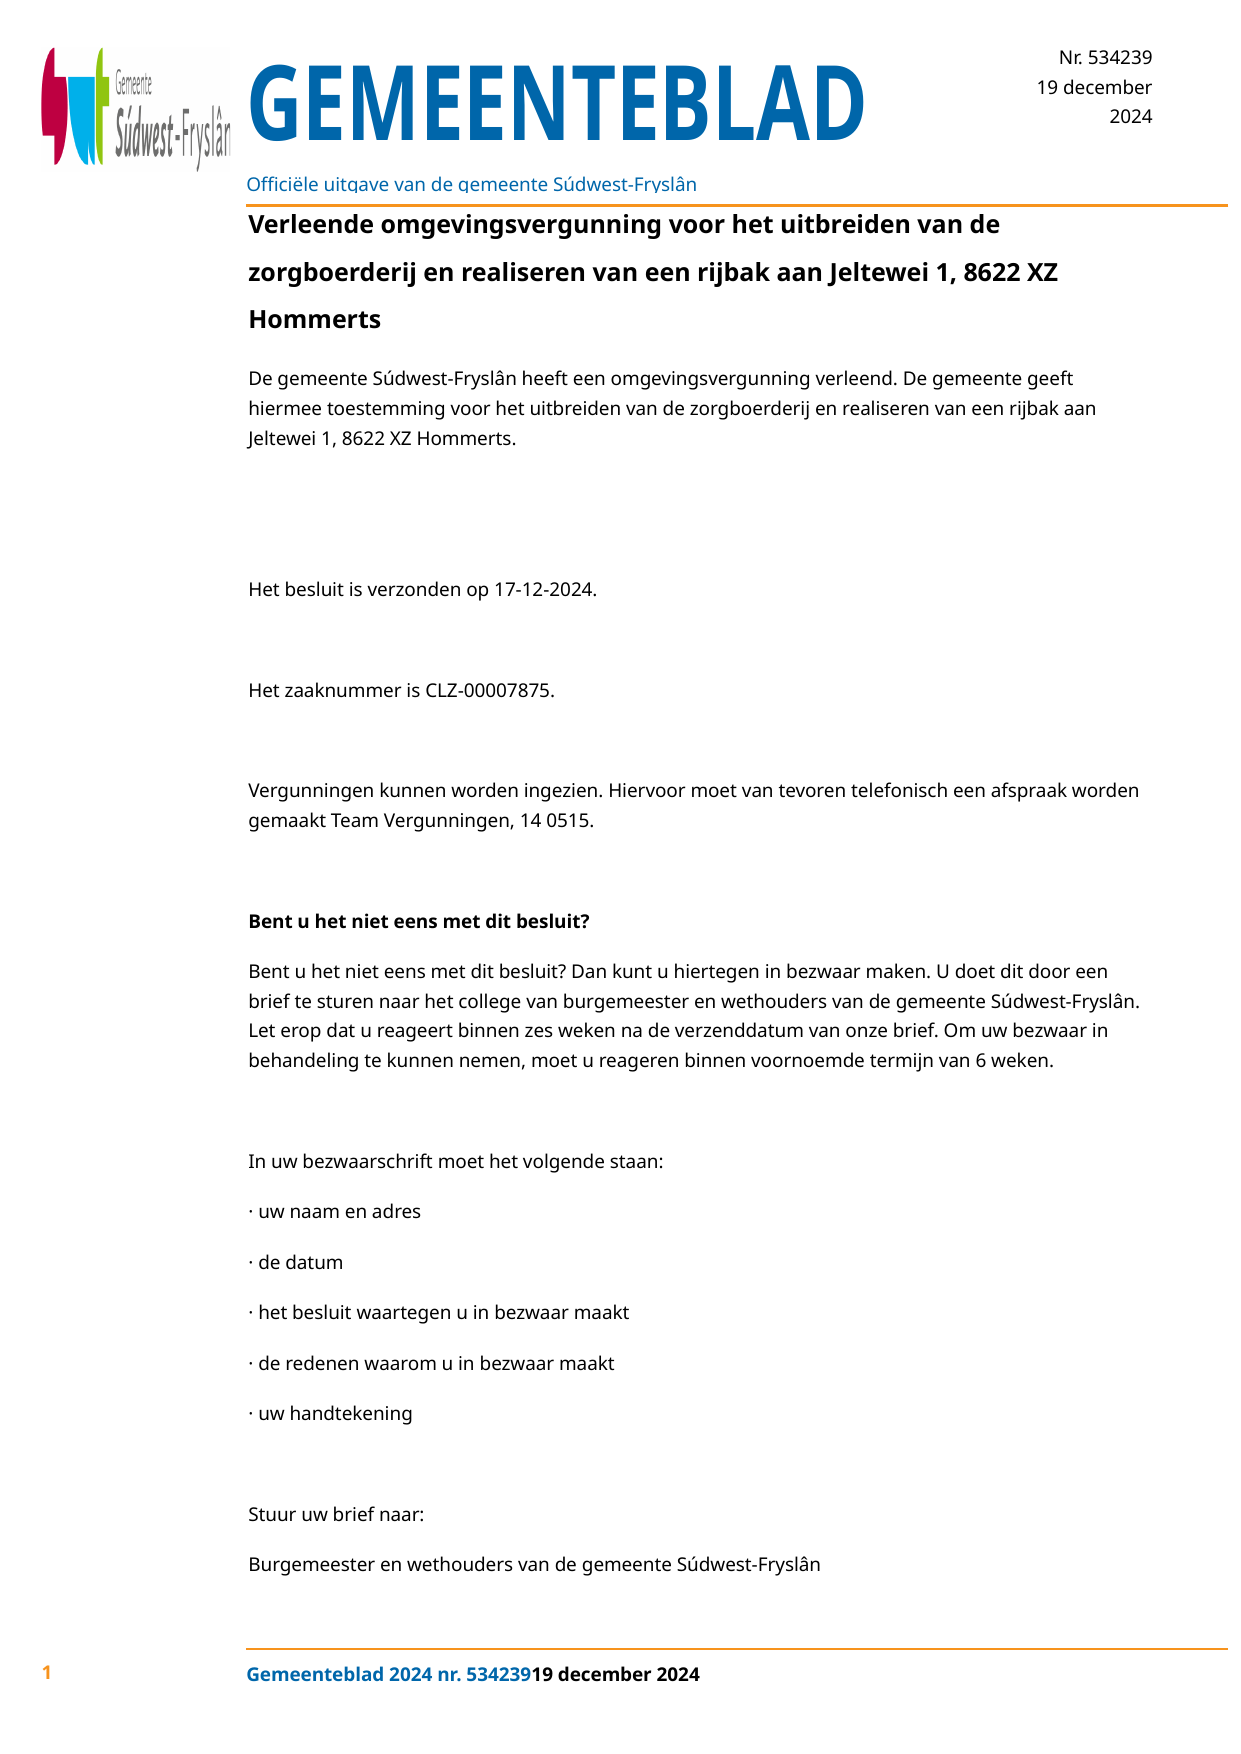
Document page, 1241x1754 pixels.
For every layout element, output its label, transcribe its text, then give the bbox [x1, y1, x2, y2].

text Bent u het niet eens met dit besluit? [248, 908, 1152, 934]
text Vergunningen kunnen worden ingezien. Hiervoor moet van tevoren telefonisch een afspraak worden gemaakt Team Vergunningen, 14 0515. [248, 778, 1152, 833]
text Het zaaknummer is CLZ-00007875. [248, 677, 1152, 702]
text · uw handtekening [248, 1400, 1152, 1426]
text · uw naam en adres [248, 1198, 1152, 1224]
text · de redenen waarom u in bezwaar maakt [248, 1350, 1152, 1375]
text De gemeente Súdwest-Fryslân heeft een omgevingsvergunning verleend. De gemeente geeft hiermee toestemming voor het uitbreiden van de zorgboerderij en realiseren van een rijbak aan Jeltewei 1, 8622 XZ Hommerts. [248, 366, 1152, 450]
picture [41, 47, 231, 172]
text · het besluit waartegen u in bezwaar maakt [248, 1299, 1152, 1325]
text Stuur uw brief naar: [248, 1501, 1152, 1527]
text Burgemeester en wethouders van de gemeente Súdwest-Fryslân [248, 1551, 1152, 1577]
text Verleende omgevingsvergunning voor het uitbreiden van de zorgboerderij en realiseren van een rijbak aan Jeltewei 1, 8622 XZ Hommerts [248, 207, 1152, 336]
text In uw bezwaarschrift moet het volgende staan: [248, 1148, 1152, 1174]
text Het besluit is verzonden op 17-12-2024. [248, 576, 1152, 602]
text · de datum [248, 1249, 1152, 1274]
text Bent u het niet eens met dit besluit? Dan kunt u hiertegen in bezwaar maken. U doet dit door een brief te sturen naar het college van burgemeester en wethouders van de gemeente Súdwest-Fryslân. Let erop dat u reageert binnen zes weken na de verzenddatum van onze brief. Om uw bezwaar in behandeling te kunnen nemen, moet u reageren binnen voornoemde termijn van 6 weken. [248, 958, 1152, 1073]
